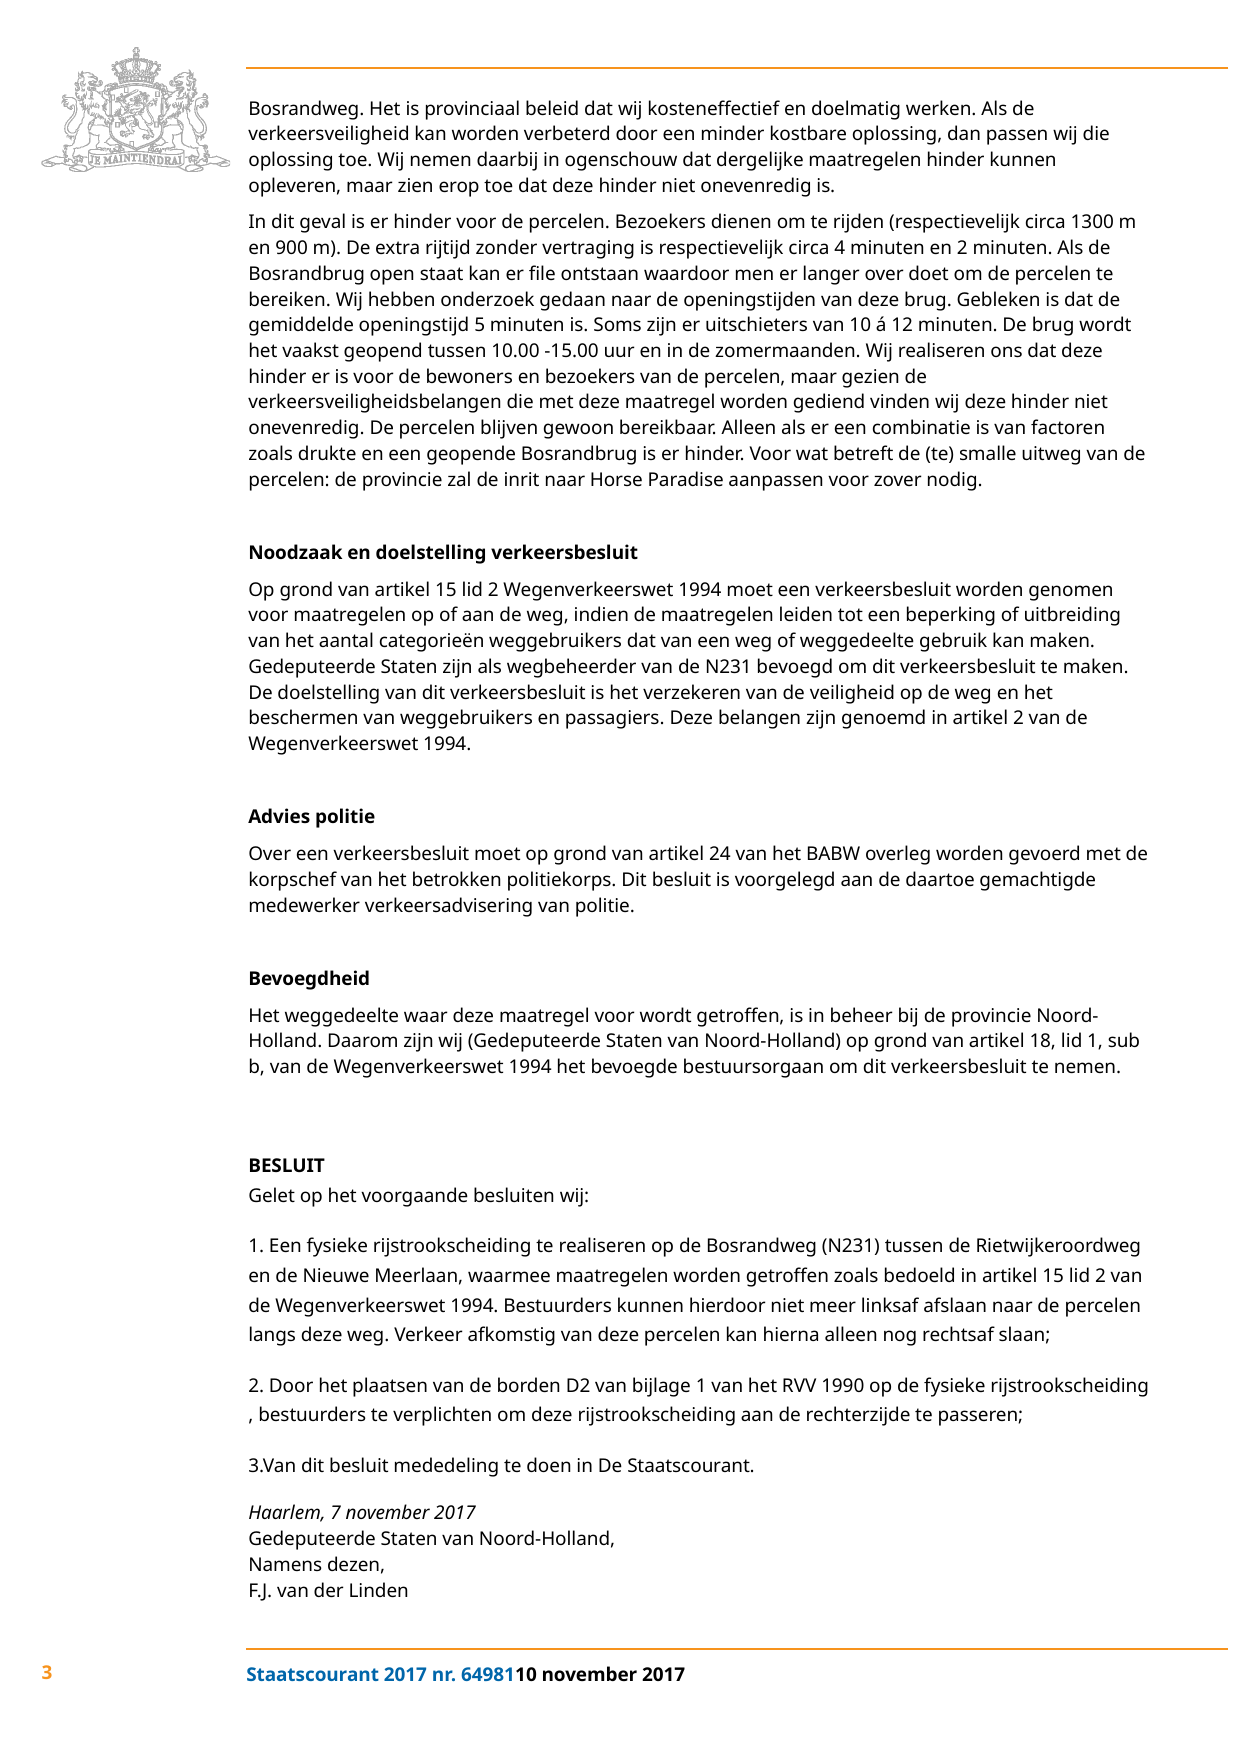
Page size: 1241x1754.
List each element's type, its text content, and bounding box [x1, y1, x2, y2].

text F.J. van der Linden [248, 1577, 1152, 1602]
text Op grond van artikel 15 lid 2 Wegenverkeerswet 1994 moet een verkeersbesluit worden genomen voor maatregelen op of aan de weg, indien de maatregelen leiden tot een beperking of uitbreiding van het aantal categorieën weggebruikers dat van een weg of weggedeelte gebruik kan maken. Gedeputeerde Staten zijn als wegbeheerder van de N231 bevoegd om dit verkeersbesluit te maken. De doelstelling van dit verkeersbesluit is het verzekeren van de veiligheid op de weg en het beschermen van weggebruikers en passagiers. Deze belangen zijn genoemd in artikel 2 van de Wegenverkeerswet 1994. [248, 576, 1152, 756]
text Gelet op het voorgaande besluiten wij: [248, 1182, 1152, 1208]
text Namens dezen, [248, 1551, 1152, 1577]
text Gedeputeerde Staten van Noord-Holland, [248, 1525, 1152, 1551]
text BESLUIT [248, 1153, 1152, 1178]
text Bevoegdheid [248, 965, 1152, 991]
text Bosrandweg. Het is provinciaal beleid dat wij kosteneffectief en doelmatig werken. Als de verkeersveiligheid kan worden verbeterd door een minder kostbare oplossing, dan passen wij die oplossing toe. Wij nemen daarbij in ogenschouw dat dergelijke maatregelen hinder kunnen opleveren, maar zien erop toe dat deze hinder niet onevenredig is. [248, 95, 1152, 198]
text 3.Van dit besluit mededeling te doen in De Staatscourant. [248, 1452, 1152, 1477]
text Haarlem, 7 november 2017 [248, 1499, 1152, 1525]
text Het weggedeelte waar deze maatregel voor wordt getroffen, is in beheer bij de provincie Noord-Holland. Daarom zijn wij (Gedeputeerde Staten van Noord-Holland) op grond van artikel 18, lid 1, sub b, van de Wegenverkeerswet 1994 het bevoegde bestuursorgaan om dit verkeersbesluit te nemen. [248, 1002, 1152, 1079]
text In dit geval is er hinder voor de percelen. Bezoekers dienen om te rijden (respectievelijk circa 1300 m en 900 m). De extra rijtijd zonder vertraging is respectievelijk circa 4 minuten en 2 minuten. Als de Bosrandbrug open staat kan er file ontstaan waardoor men er langer over doet om de percelen te bereiken. Wij hebben onderzoek gedaan naar de openingstijden van deze brug. Gebleken is dat de gemiddelde openingstijd 5 minuten is. Soms zijn er uitschieters van 10 á 12 minuten. De brug wordt het vaakst geopend tussen 10.00 -15.00 uur en in de zomermaanden. Wij realiseren ons dat deze hinder er is voor de bewoners en bezoekers van de percelen, maar gezien de verkeersveiligheidsbelangen die met deze maatregel worden gediend vinden wij deze hinder niet onevenredig. De percelen blijven gewoon bereikbaar. Alleen als er een combinatie is van factoren zoals drukte en een geopende Bosrandbrug is er hinder. Voor wat betreft de (te) smalle uitweg van de percelen: de provincie zal de inrit naar Horse Paradise aanpassen voor zover nodig. [248, 209, 1152, 492]
text Advies politie [248, 804, 1152, 829]
text Noodzaak en doelstelling verkeersbesluit [248, 539, 1152, 565]
picture [41, 47, 231, 172]
text Over een verkeersbesluit moet op grond van artikel 24 van het BABW overleg worden gevoerd met de korpschef van het betrokken politiekorps. Dit besluit is voorgelegd aan de daartoe gemachtigde medewerker verkeersadvisering van politie. [248, 840, 1152, 917]
text 1. Een fysieke rijstrookscheiding te realiseren op de Bosrandweg (N231) tussen de Rietwijkeroordweg en de Nieuwe Meerlaan, waarmee maatregelen worden getroffen zoals bedoeld in artikel 15 lid 2 van de Wegenverkeerswet 1994. Bestuurders kunnen hierdoor niet meer linksaf afslaan naar de percelen langs deze weg. Verkeer afkomstig van deze percelen kan hierna alleen nog rechtsaf slaan; [248, 1233, 1152, 1347]
text 2. Door het plaatsen van de borden D2 van bijlage 1 van het RVV 1990 op de fysieke rijstrookscheiding , bestuurders te verplichten om deze rijstrookscheiding aan de rechterzijde te passeren; [248, 1372, 1152, 1427]
